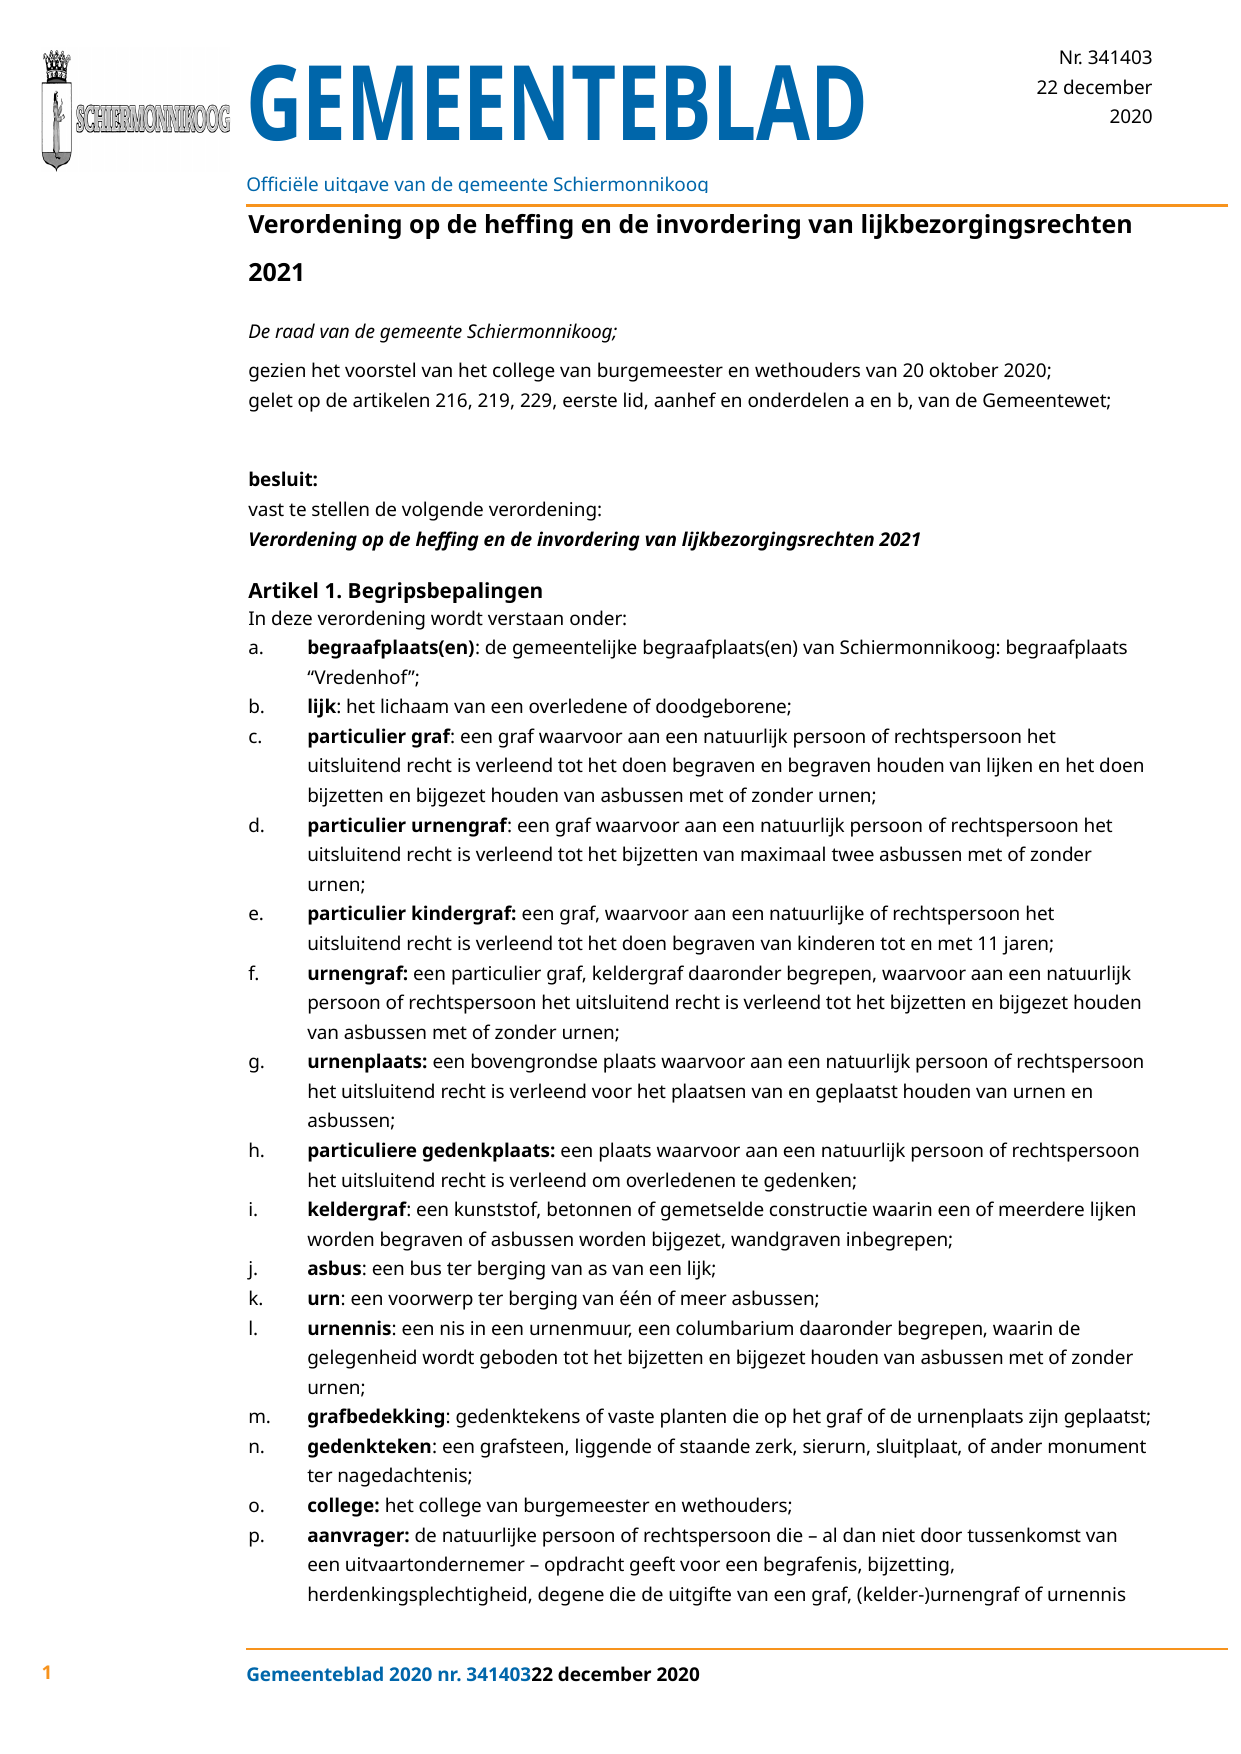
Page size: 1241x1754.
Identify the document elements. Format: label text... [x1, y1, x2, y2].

list particulier graf: een graf waarvoor aan een natuurlijk persoon of rechtspersoon het uitsluitend recht is verleend tot het doen begraven en begraven houden van lijken en het doen bijzetten en bijgezet houden van asbussen met of zonder urnen; [248, 723, 1152, 808]
list urnengraf: een particulier graf, keldergraf daaronder begrepen, waarvoor aan een natuurlijk persoon of rechtspersoon het uitsluitend recht is verleend tot het bijzetten en bijgezet houden van asbussen met of zonder urnen; [248, 960, 1152, 1044]
list aanvrager: de natuurlijke persoon of rechtspersoon die – al dan niet door tussenkomst van een uitvaartondernemer – opdracht geeft voor een begrafenis, bijzetting, herdenkingsplechtigheid, degene die de uitgifte van een graf, (kelder-)urnengraf of urnennis [248, 1522, 1152, 1607]
text vast te stellen de volgende verordening: [248, 496, 1152, 522]
list particulier urnengraf: een graf waarvoor aan een natuurlijk persoon of rechtspersoon het uitsluitend recht is verleend tot het bijzetten van maximaal twee asbussen met of zonder urnen; [248, 812, 1152, 897]
list particulier kindergraf: een graf, waarvoor aan een natuurlijke of rechtspersoon het uitsluitend recht is verleend tot het doen begraven van kinderen tot en met 11 jaren; [248, 901, 1152, 956]
list grafbedekking: gedenktekens of vaste planten die op het graf of de urnenplaats zijn geplaatst; [248, 1403, 1152, 1429]
list particuliere gedenkplaats: een plaats waarvoor aan een natuurlijk persoon of rechtspersoon het uitsluitend recht is verleend om overledenen te gedenken; [248, 1137, 1152, 1192]
list urnenplaats: een bovengrondse plaats waarvoor aan een natuurlijk persoon of rechtspersoon het uitsluitend recht is verleend voor het plaatsen van en geplaatst houden van urnen en asbussen; [248, 1048, 1152, 1133]
list asbus: een bus ter berging van as van een lijk; [248, 1256, 1152, 1281]
text gezien het voorstel van het college van burgemeester en wethouders van 20 oktober 2020; [248, 357, 1152, 383]
list urn: een voorwerp ter berging van één of meer asbussen; [248, 1285, 1152, 1311]
text besluit: [248, 467, 1152, 492]
list college: het college van burgemeester en wethouders; [248, 1492, 1152, 1518]
list urnennis: een nis in een urnenmuur, een columbarium daaronder begrepen, waarin de gelegenheid wordt geboden tot het bijzetten en bijgezet houden van asbussen met of zonder urnen; [248, 1315, 1152, 1399]
list gedenkteken: een grafsteen, liggende of staande zerk, sierurn, sluitplaat, of ander monument ter nagedachtenis; [248, 1433, 1152, 1488]
text gelet op de artikelen 216, 219, 229, eerste lid, aanhef en onderdelen a en b, van de Gemeentewet; [248, 387, 1152, 412]
list lijk: het lichaam van een overledene of doodgeborene; [248, 693, 1152, 719]
text Artikel 1. Begripsbepalingen [248, 576, 1152, 605]
picture [41, 47, 231, 172]
text In deze verordening wordt verstaan onder: [248, 605, 1152, 630]
list keldergraf: een kunststof, betonnen of gemetselde constructie waarin een of meerdere lijken worden begraven of asbussen worden bijgezet, wandgraven inbegrepen; [248, 1196, 1152, 1252]
text De raad van de gemeente Schiermonnikoog; [248, 318, 1152, 344]
text Verordening op de heffing en de invordering van lijkbezorgingsrechten 2021 [248, 207, 1152, 288]
text Verordening op de heffing en de invordering van lijkbezorgingsrechten 2021 [248, 526, 1152, 552]
list begraafplaats(en): de gemeentelijke begraafplaats(en) van Schiermonnikoog: begraafplaats “Vredenhof”; [248, 634, 1152, 689]
